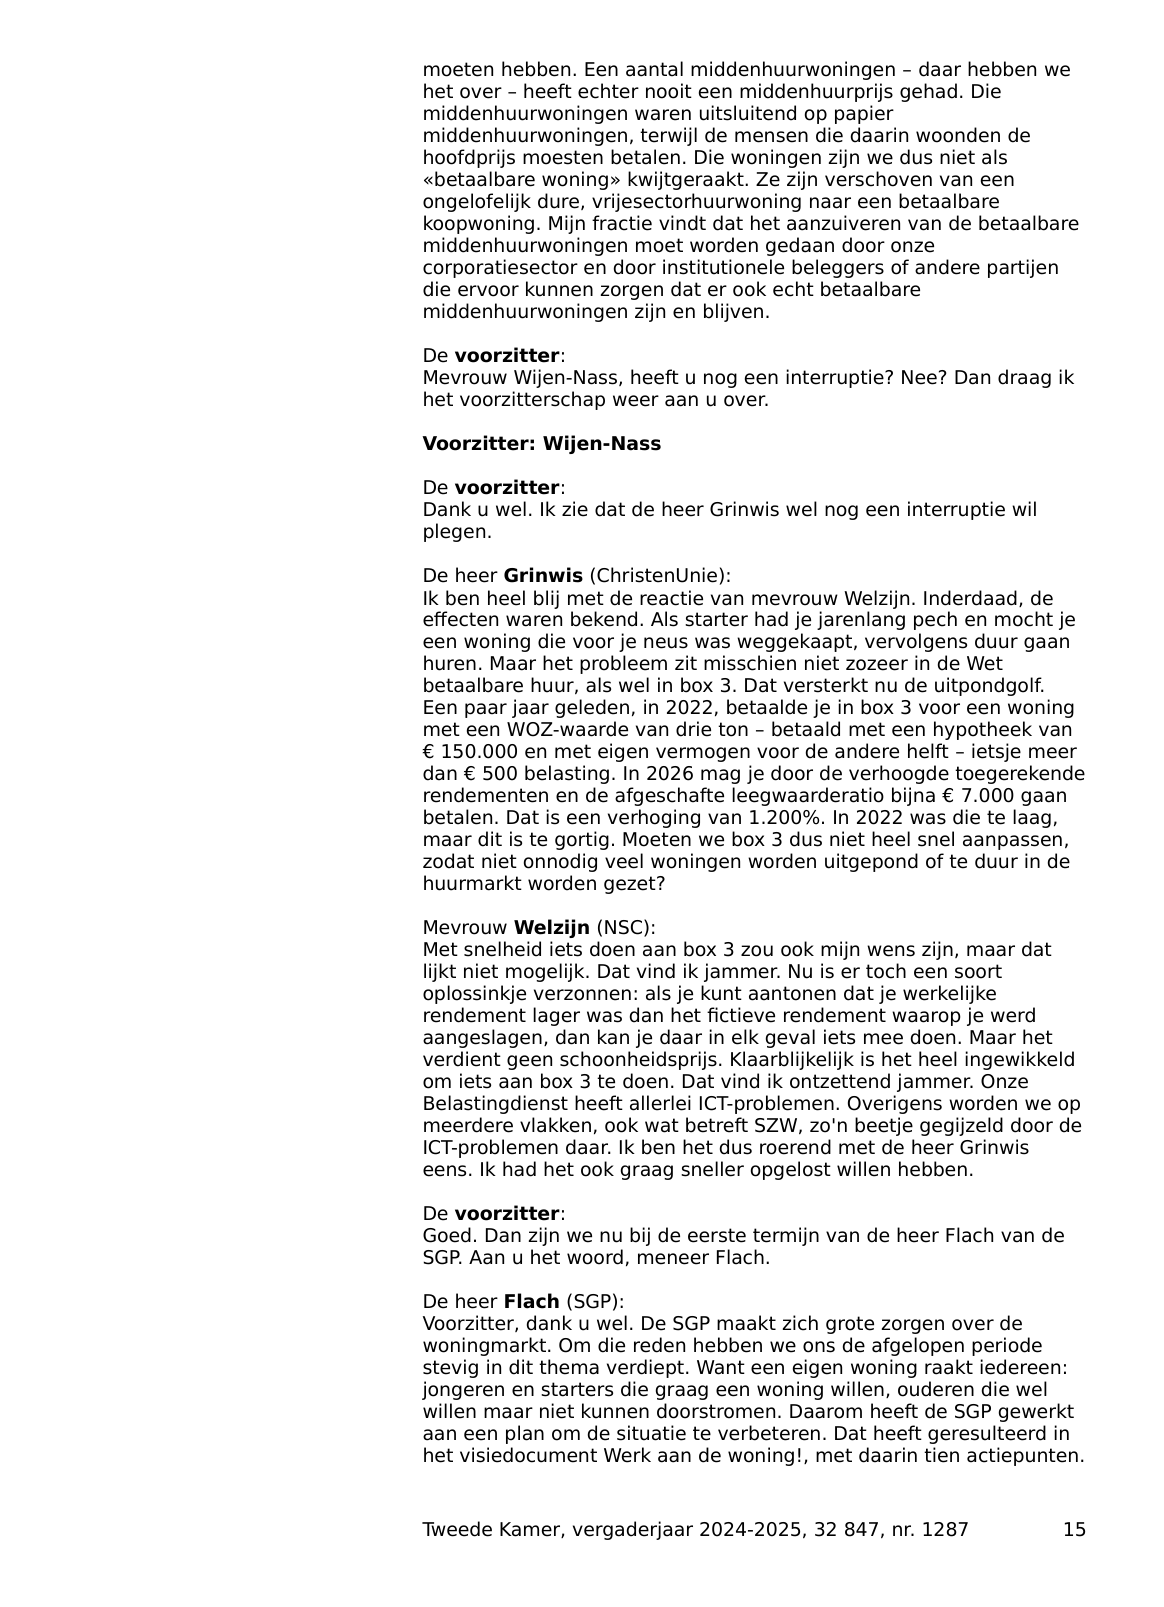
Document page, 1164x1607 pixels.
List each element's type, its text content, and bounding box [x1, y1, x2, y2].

text Met snelheid iets doen aan box 3 zou ook mijn wens zijn, maar dat lijkt niet mogelijk. Dat vind ik jammer. Nu is er toch een soort oplossinkje verzonnen: als je kunt aantonen dat je werkelijke rendement lager was dan het fictieve rendement waarop je werd aangeslagen, dan kan je daar in elk geval iets mee doen. Maar het verdient geen schoonheidsprijs. Klaarblijkelijk is het heel ingewikkeld om iets aan box 3 te doen. Dat vind ik ontzettend jammer. Onze Belastingdienst heeft allerlei ICT-problemen. Overigens worden we op meerdere vlakken, ook wat betreft SZW, zo'n beetje gegijzeld door de ICT-problemen daar. Ik ben het dus roerend met de heer Grinwis eens. Ik had het ook graag sneller opgelost willen hebben. [422, 939, 1087, 1181]
text Mevrouw Wijen-Nass, heeft u nog een interruptie? Nee? Dan draag ik het voorzitterschap weer aan u over. [422, 367, 1087, 411]
text Dank u wel. Ik zie dat de heer Grinwis wel nog een interruptie wil plegen. [422, 499, 1087, 543]
text Mevrouw Welzijn (NSC): [422, 917, 1087, 939]
text Ik ben heel blij met de reactie van mevrouw Welzijn. Inderdaad, de effecten waren bekend. Als starter had je jarenlang pech en mocht je een woning die voor je neus was weggekaapt, vervolgens duur gaan huren. Maar het probleem zit misschien niet zozeer in de Wet betaalbare huur, als wel in box 3. Dat versterkt nu de uitpondgolf. Een paar jaar geleden, in 2022, betaalde je in box 3 voor een woning met een WOZ-waarde van drie ton – betaald met een hypotheek van € 150.000 en met eigen vermogen voor de andere helft – ietsje meer dan € 500 belasting. In 2026 mag je door de verhoogde toegerekende rendementen en de afgeschafte leegwaarderatio bijna € 7.000 gaan betalen. Dat is een verhoging van 1.200%. In 2022 was die te laag, maar dit is te gortig. Moeten we box 3 dus niet heel snel aanpassen, zodat niet onnodig veel woningen worden uitgepond of te duur in de huurmarkt worden gezet? [422, 587, 1087, 895]
text moeten hebben. Een aantal middenhuurwoningen – daar hebben we het over – heeft echter nooit een middenhuurprijs gehad. Die middenhuurwoningen waren uitsluitend op papier middenhuurwoningen, terwijl de mensen die daarin woonden de hoofdprijs moesten betalen. Die woningen zijn we dus niet als «betaalbare woning» kwijtgeraakt. Ze zijn verschoven van een ongelofelijk dure, vrijesectorhuurwoning naar een betaalbare koopwoning. Mijn fractie vindt dat het aanzuiveren van de betaalbare middenhuurwoningen moet worden gedaan door onze corporatiesector en door institutionele beleggers of andere partijen die ervoor kunnen zorgen dat er ook echt betaalbare middenhuurwoningen zijn en blijven. [422, 59, 1087, 323]
subtitle Voorzitter: Wijen-Nass [422, 433, 1087, 455]
text Goed. Dan zijn we nu bij de eerste termijn van de heer Flach van de SGP. Aan u het woord, meneer Flach. [422, 1225, 1087, 1269]
text De heer Flach (SGP): [422, 1291, 1087, 1313]
text De heer Grinwis (ChristenUnie): [422, 565, 1087, 587]
text Voorzitter, dank u wel. De SGP maakt zich grote zorgen over de woningmarkt. Om die reden hebben we ons de afgelopen periode stevig in dit thema verdiept. Want een eigen woning raakt iedereen: jongeren en starters die graag een woning willen, ouderen die wel willen maar niet kunnen doorstromen. Daarom heeft de SGP gewerkt aan een plan om de situatie te verbeteren. Dat heeft geresulteerd in het visiedocument Werk aan de woning!, met daarin tien actiepunten. [422, 1313, 1087, 1467]
text De voorzitter: [422, 477, 1087, 499]
text De voorzitter: [422, 345, 1087, 367]
text De voorzitter: [422, 1203, 1087, 1225]
